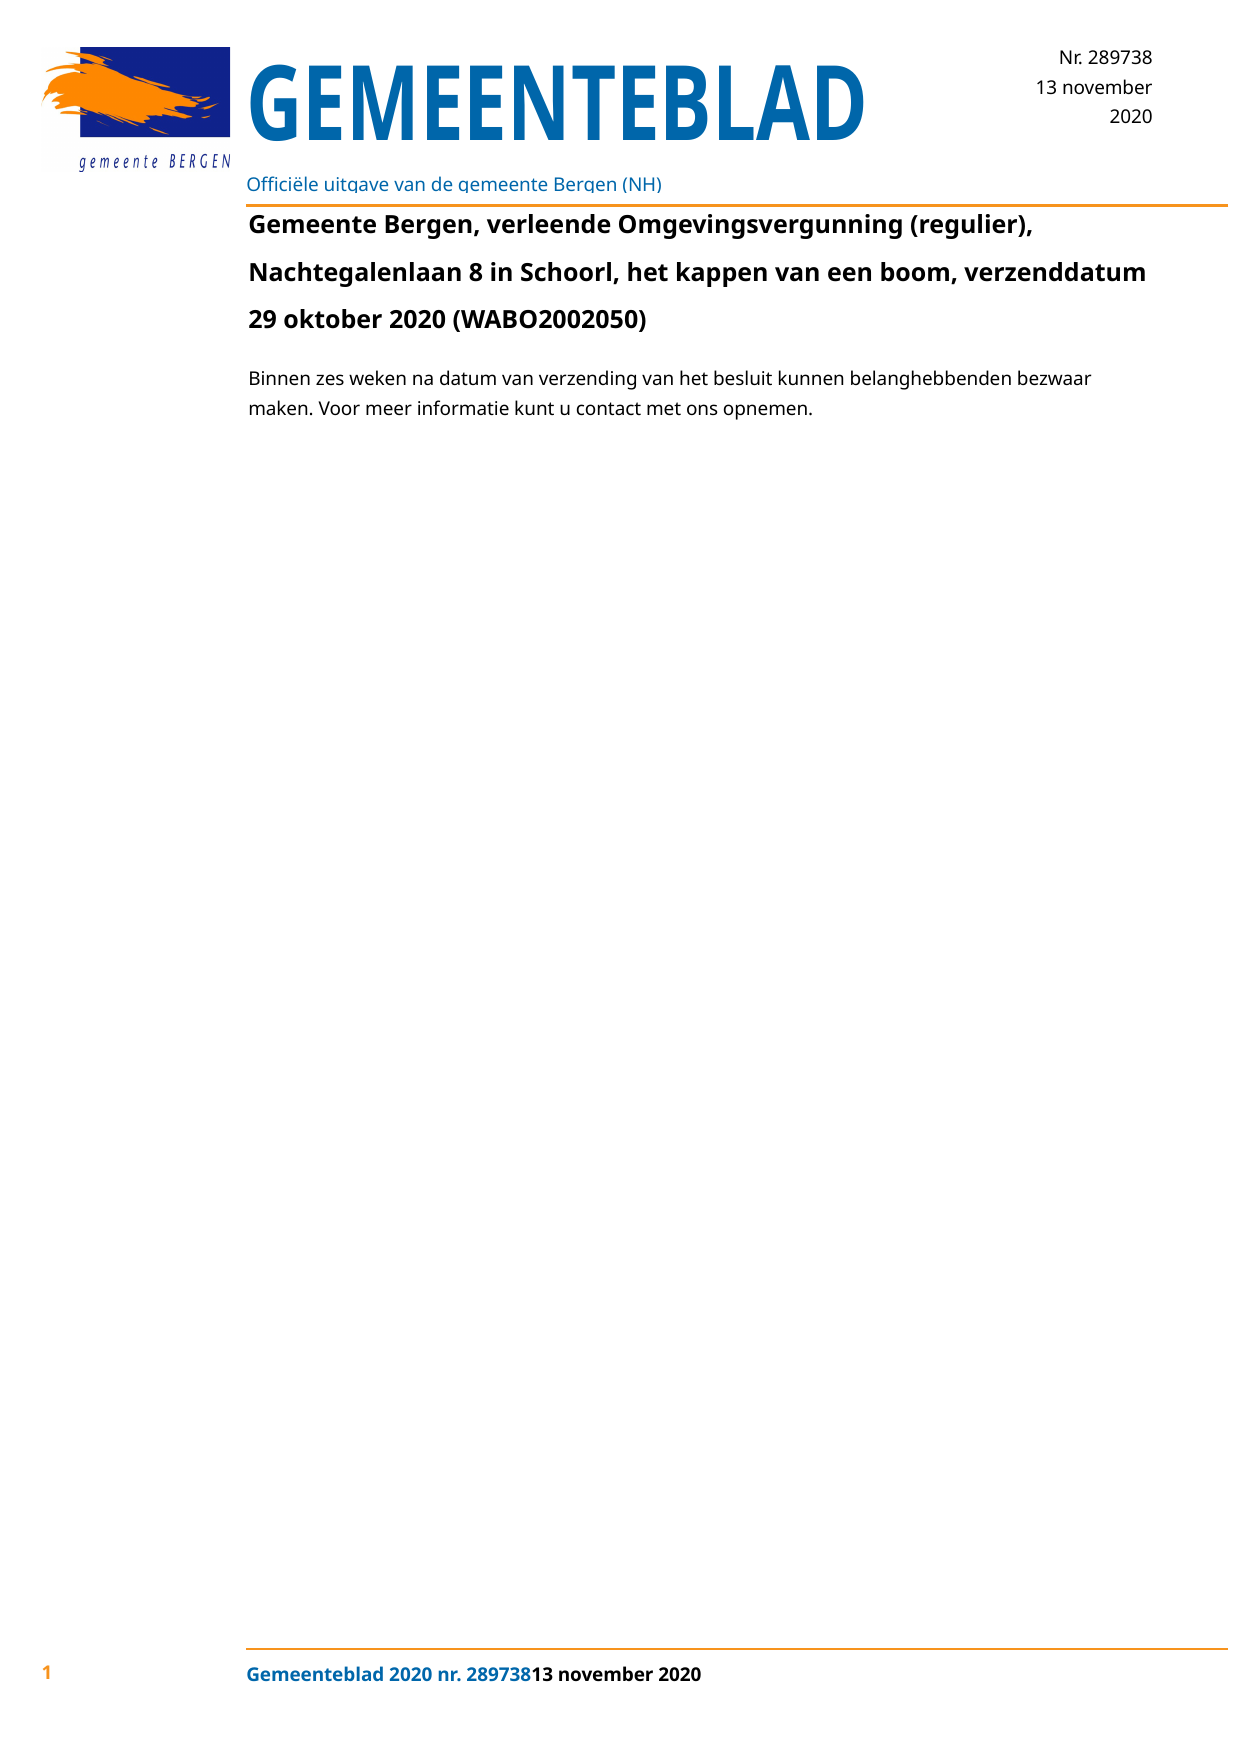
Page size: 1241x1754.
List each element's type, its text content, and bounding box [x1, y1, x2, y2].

picture [41, 47, 231, 172]
text Binnen zes weken na datum van verzending van het besluit kunnen belanghebbenden bezwaar maken. Voor meer informatie kunt u contact met ons opnemen. [248, 366, 1152, 421]
text Gemeente Bergen, verleende Omgevingsvergunning (regulier), Nachtegalenlaan 8 in Schoorl, het kappen van een boom, verzenddatum 29 oktober 2020 (WABO2002050) [248, 207, 1152, 336]
